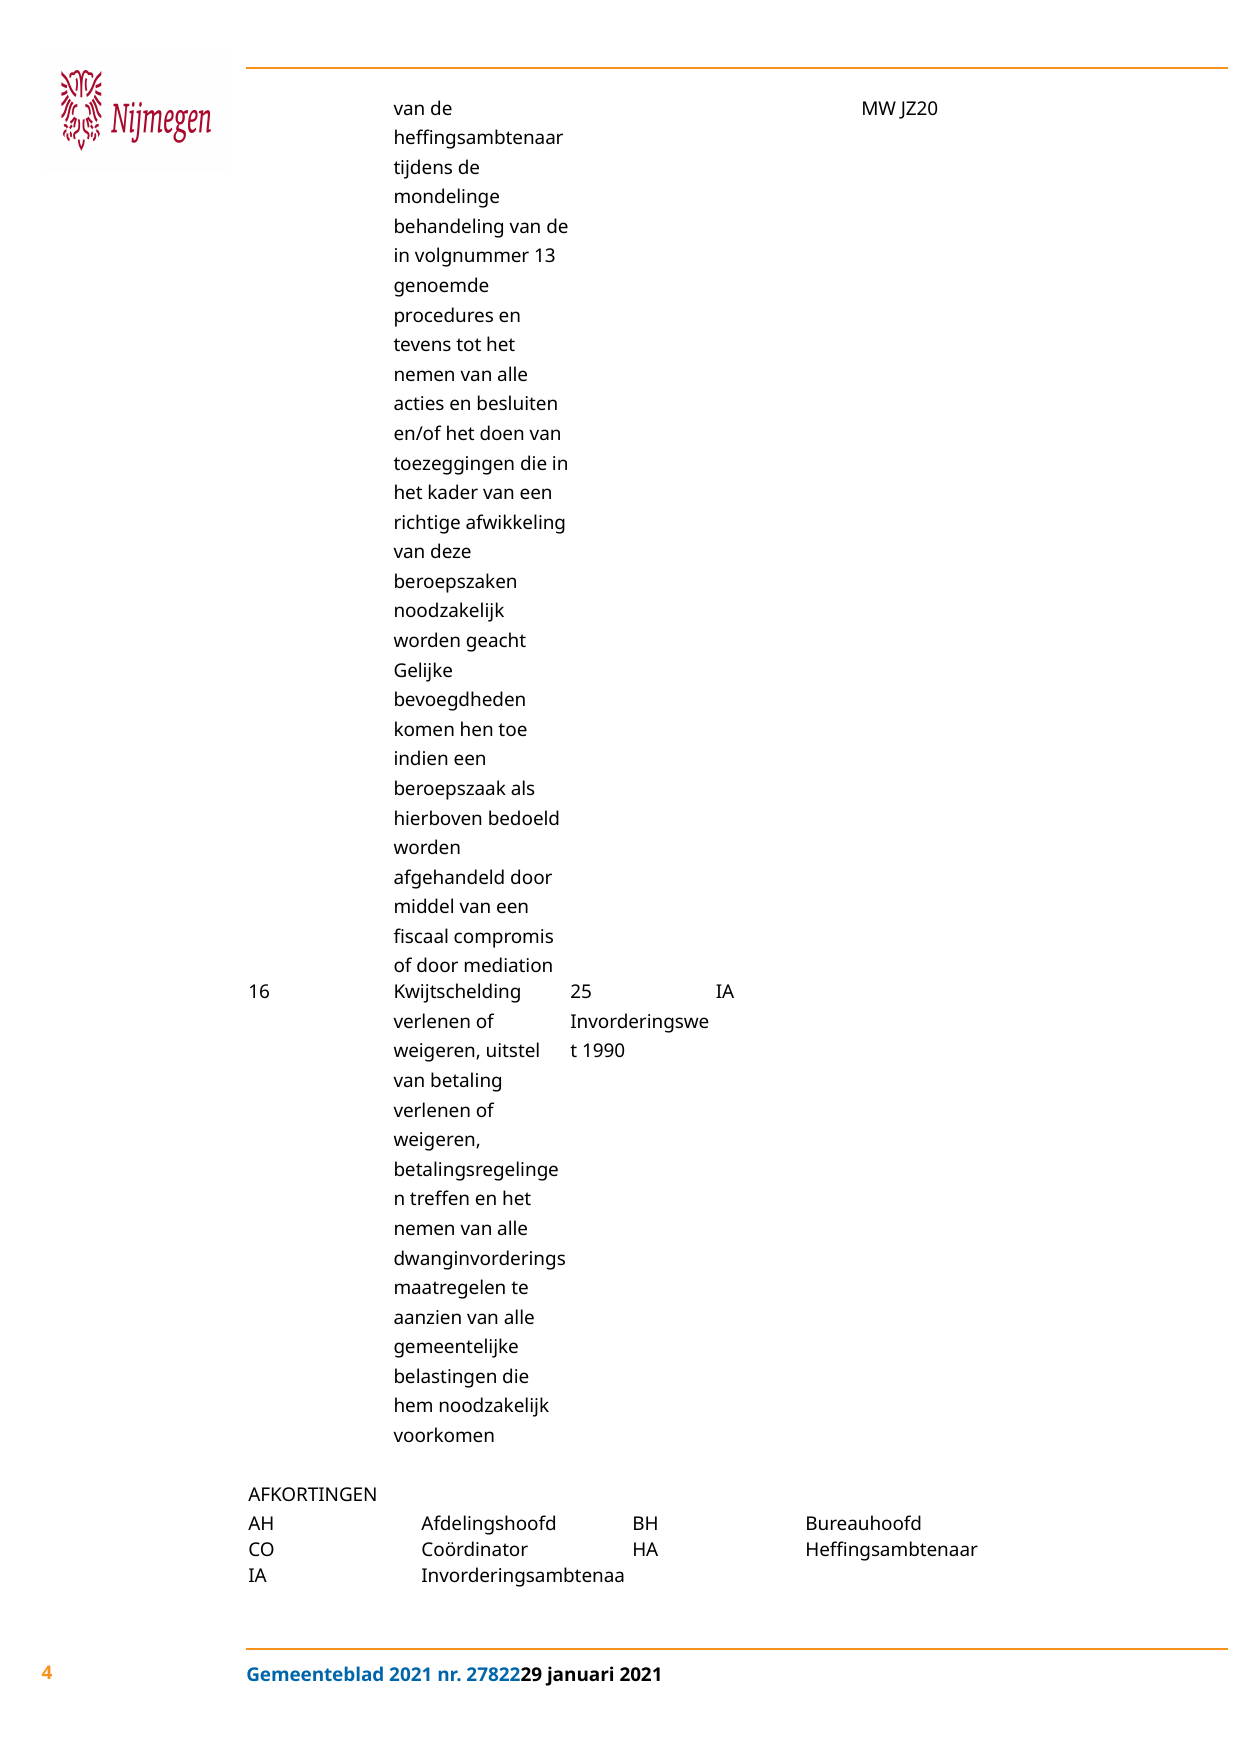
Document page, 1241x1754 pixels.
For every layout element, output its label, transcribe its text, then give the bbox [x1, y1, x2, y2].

table_cell [716, 95, 861, 978]
table_cell Invorderingsambtenaa [421, 1562, 632, 1588]
table_cell IA [716, 979, 861, 1448]
table_cell HA [632, 1536, 805, 1562]
picture [41, 47, 231, 172]
table_header Afdelingshoofd [421, 1510, 632, 1536]
table_cell MW JZ20 [861, 95, 1006, 978]
table_cell Coördinator [421, 1536, 632, 1562]
text AFKORTINGEN [248, 1481, 1152, 1506]
table_header AH [248, 1510, 421, 1536]
table_cell [1006, 95, 1152, 978]
table_header Bureauhoofd [805, 1510, 1152, 1536]
table_cell [248, 95, 393, 978]
table_cell 25 Invorderingswet 1990 [570, 979, 716, 1448]
table_cell [632, 1562, 805, 1588]
table_cell [570, 95, 716, 978]
table_cell Heffingsambtenaar [805, 1536, 1152, 1562]
table_cell 16 [248, 979, 393, 1448]
table_cell IA [248, 1562, 421, 1588]
table_cell [861, 979, 1006, 1448]
table_cell CO [248, 1536, 421, 1562]
table_cell [1006, 979, 1152, 1448]
table_header BH [632, 1510, 805, 1536]
table_cell van de heffingsambtenaar tijdens de mondelinge behandeling van de in volgnummer 13 genoemde procedures en tevens tot het nemen van alle acties en besluiten en/of het doen van toezeggingen die in het kader van een richtige afwikkeling van deze beroepszaken noodzakelijk worden geacht Gelijke bevoegdheden komen hen toe indien een beroepszaak als hierboven bedoeld worden afgehandeld door middel van een fiscaal compromis of door mediation [393, 95, 570, 978]
table_cell [805, 1562, 1152, 1588]
table_cell Kwijtschelding verlenen of weigeren, uitstel van betaling verlenen of weigeren, betalingsregelingen treffen en het nemen van alle dwanginvorderingsmaatregelen te aanzien van alle gemeentelijke belastingen die hem noodzakelijk voorkomen [393, 979, 570, 1448]
